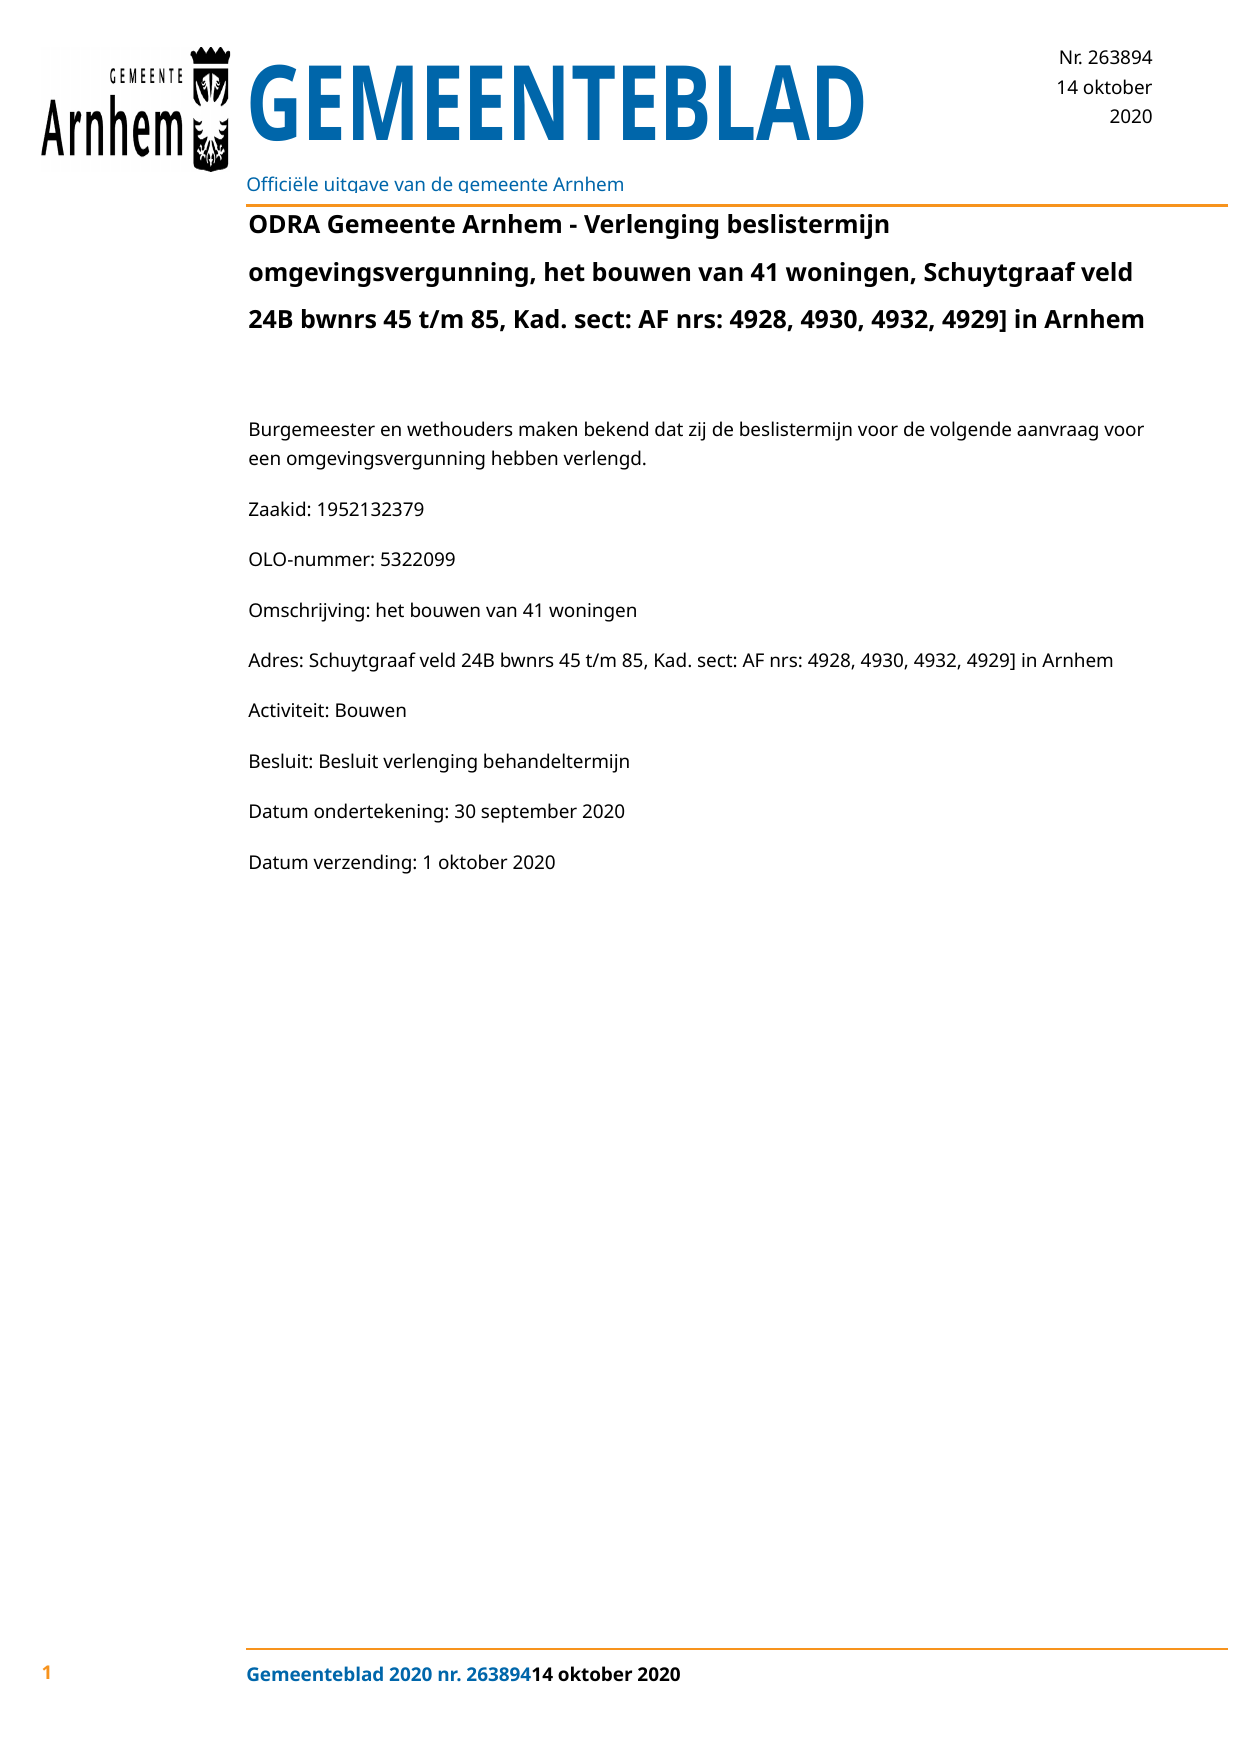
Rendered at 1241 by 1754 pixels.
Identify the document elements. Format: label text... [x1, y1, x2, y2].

picture [41, 47, 231, 172]
text Datum ondertekening: 30 september 2020 [248, 798, 1152, 824]
text Zaakid: 1952132379 [248, 496, 1152, 522]
text Burgemeester en wethouders maken bekend dat zij de beslistermijn voor de volgende aanvraag voor een omgevingsvergunning hebben verlengd. [248, 416, 1152, 471]
text Activiteit: Bouwen [248, 698, 1152, 723]
text Besluit: Besluit verlenging behandeltermijn [248, 748, 1152, 774]
text Omschrijving: het bouwen van 41 woningen [248, 597, 1152, 622]
text Adres: Schuytgraaf veld 24B bwnrs 45 t/m 85, Kad. sect: AF nrs: 4928, 4930, 4932, 4929] in Arnhem [248, 647, 1152, 673]
text OLO-nummer: 5322099 [248, 546, 1152, 572]
text Datum verzending: 1 oktober 2020 [248, 849, 1152, 874]
text ODRA Gemeente Arnhem - Verlenging beslistermijn omgevingsvergunning, het bouwen van 41 woningen, Schuytgraaf veld 24B bwnrs 45 t/m 85, Kad. sect: AF nrs: 4928, 4930, 4932, 4929] in Arnhem [248, 207, 1152, 336]
